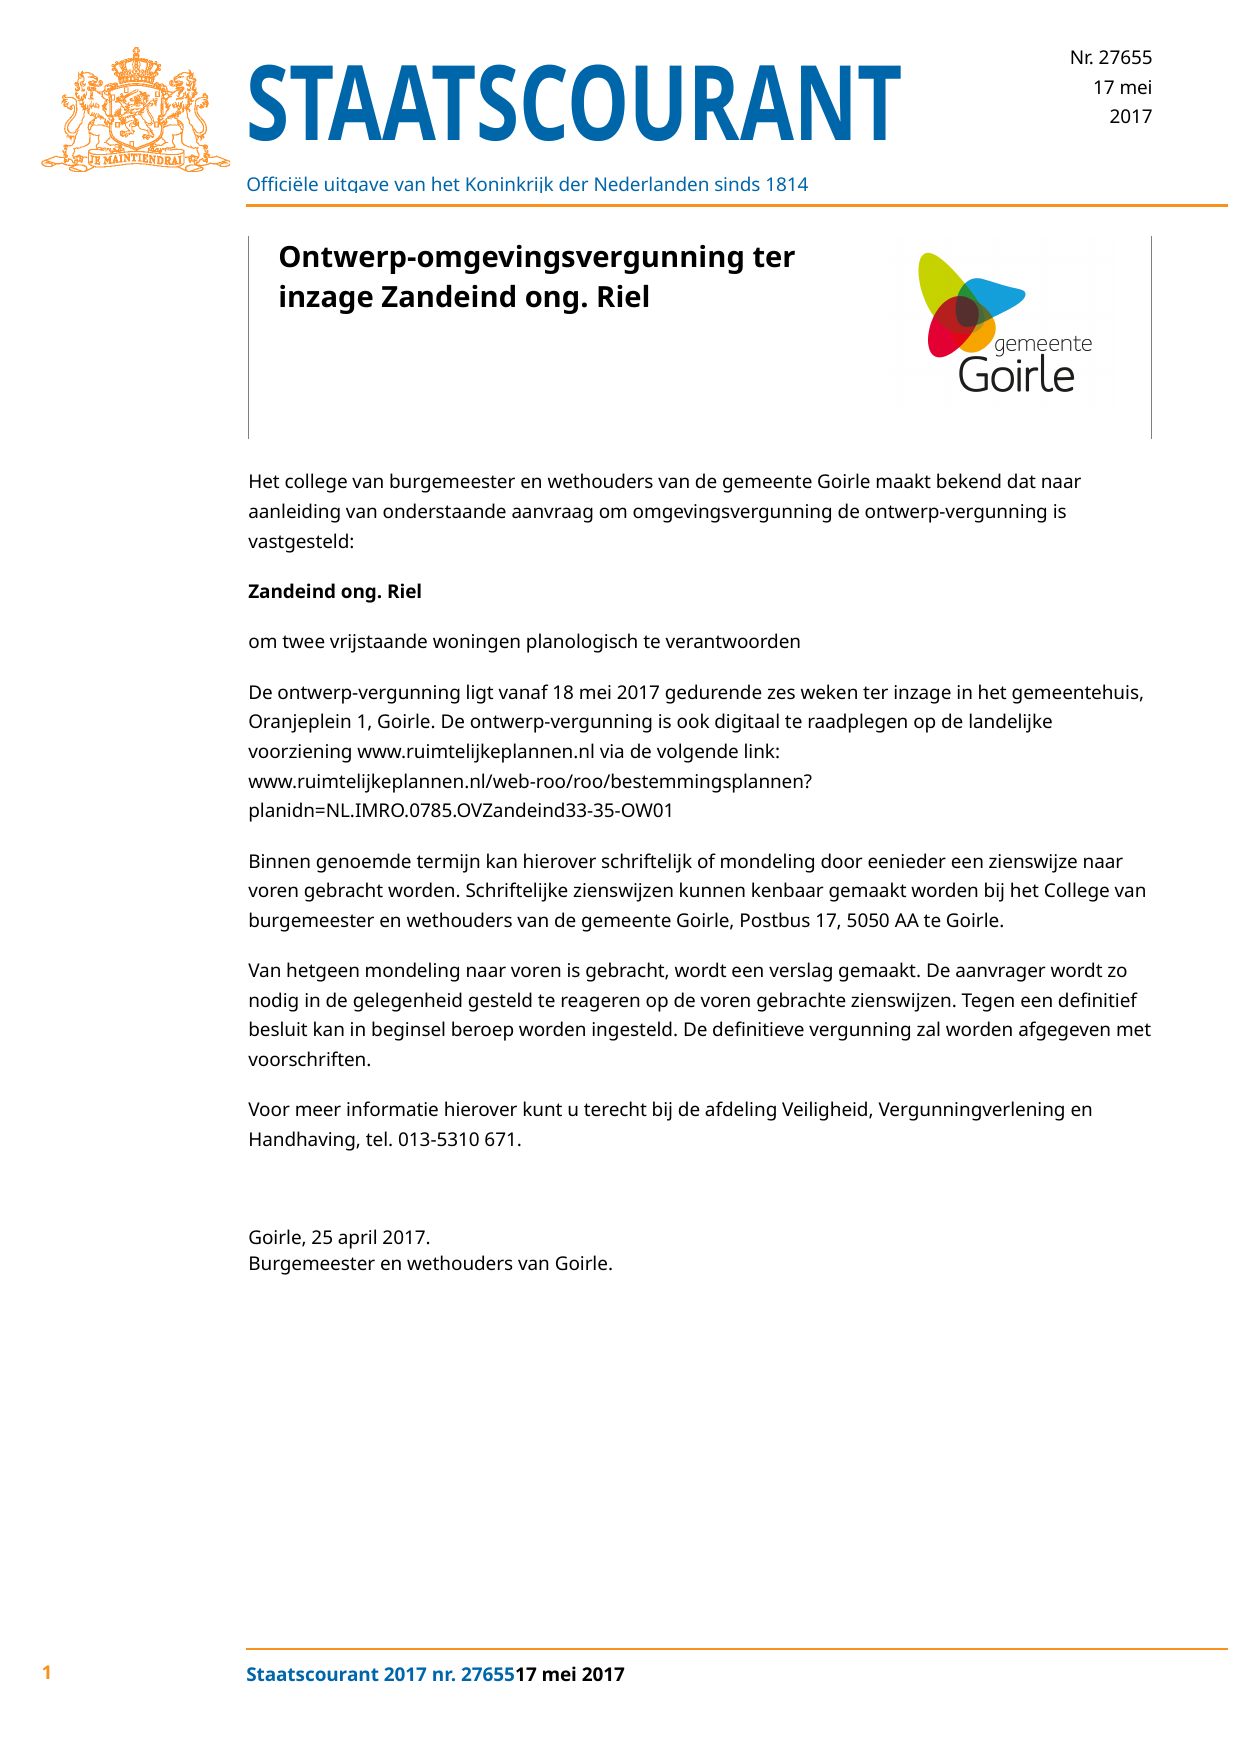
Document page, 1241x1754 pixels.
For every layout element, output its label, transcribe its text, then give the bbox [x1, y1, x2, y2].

text Binnen genoemde termijn kan hierover schriftelijk of mondeling door eenieder een zienswijze naar voren gebracht worden. Schriftelijke zienswijzen kunnen kenbaar gemaakt worden bij het College van burgemeester en wethouders van de gemeente Goirle, Postbus 17, 5050 AA te Goirle. [248, 848, 1152, 933]
text om twee vrijstaande woningen planologisch te verantwoorden [248, 629, 1152, 654]
text Zandeind ong. Riel [248, 578, 1152, 604]
text Burgemeester en wethouders van Goirle. [248, 1250, 1152, 1276]
text Goirle, 25 april 2017. [248, 1224, 1152, 1250]
table_header [850, 414, 1151, 439]
text Het college van burgemeester en wethouders van de gemeente Goirle maakt bekend dat naar aanleiding van onderstaande aanvraag om omgevingsvergunning de ontwerp-vergunning is vastgesteld: [248, 469, 1152, 553]
text Voor meer informatie hierover kunt u terecht bij de afdeling Veiligheid, Vergunningverlening en Handhaving, tel. 013-5310 671. [248, 1097, 1152, 1152]
text De ontwerp-vergunning ligt vanaf 18 mei 2017 gedurende zes weken ter inzage in het gemeentehuis, Oranjeplein 1, Goirle. De ontwerp-vergunning is ook digitaal te raadplegen op de landelijke voorziening www.ruimtelijkeplannen.nl via de volgende link: www.ruimtelijkeplannen.nl/web-roo/roo/bestemmingsplannen?planidn=NL.IMRO.0785.OVZandeind33-35-OW01 [248, 679, 1152, 823]
text Van hetgeen mondeling naar voren is gebracht, wordt een verslag gemaakt. De aanvrager wordt zo nodig in de gelegenheid gesteld te reageren op de voren gebrachte zienswijzen. Tegen een definitief besluit kan in beginsel beroep worden ingesteld. De definitieve vergunning zal worden afgegeven met voorschriften. [248, 957, 1152, 1072]
picture [886, 236, 1116, 414]
picture [41, 47, 231, 172]
table_header Ontwerp-omgevingsvergunning ter inzage Zandeind ong. Riel [249, 236, 850, 439]
table_header [1116, 236, 1151, 413]
table_header [850, 236, 886, 413]
